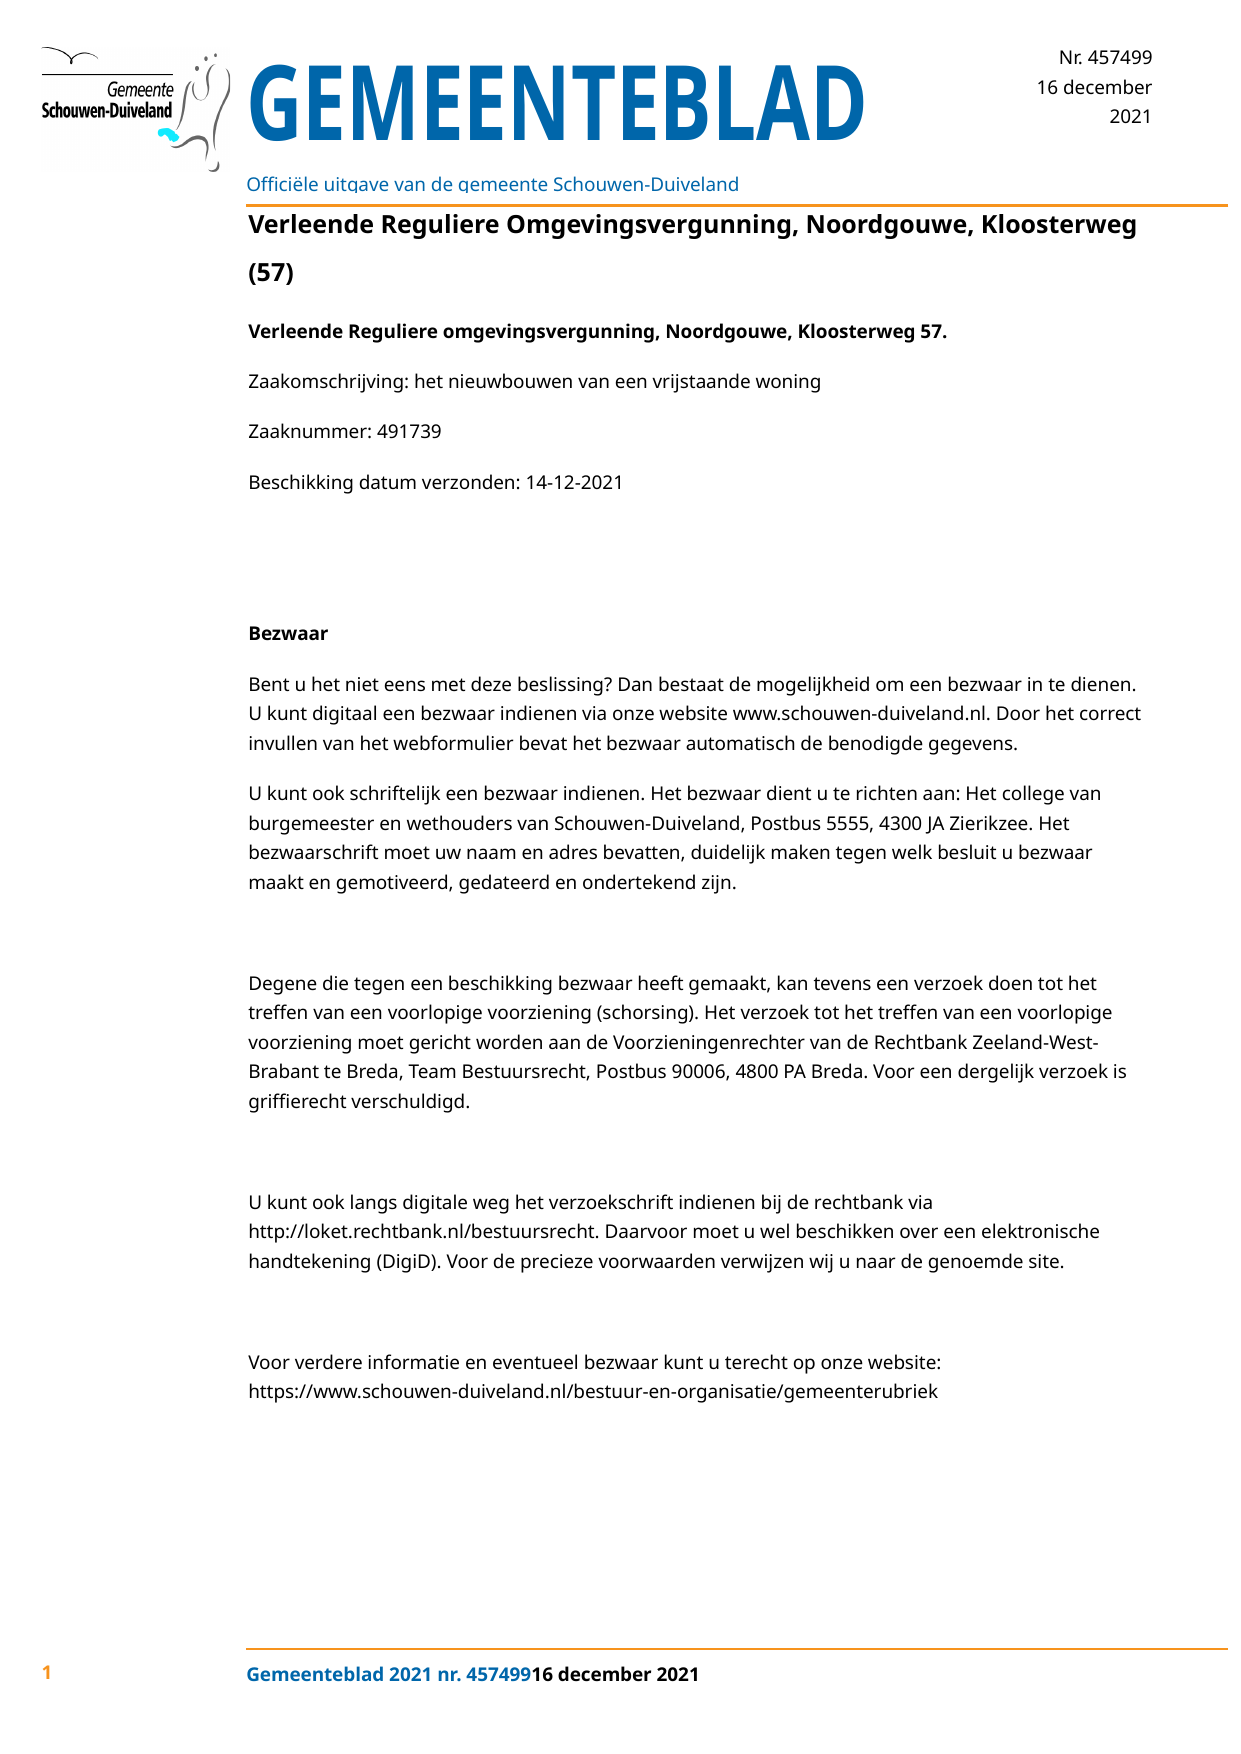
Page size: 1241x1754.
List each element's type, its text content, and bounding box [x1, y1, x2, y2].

text U kunt ook langs digitale weg het verzoekschrift indienen bij de rechtbank via http://loket.rechtbank.nl/bestuursrecht. Daarvoor moet u wel beschikken over een elektronische handtekening (DigiD). Voor de precieze voorwaarden verwijzen wij u naar de genoemde site. [248, 1189, 1152, 1274]
text Beschikking datum verzonden: 14-12-2021 [248, 469, 1152, 495]
text U kunt ook schriftelijk een bezwaar indienen. Het bezwaar dient u te richten aan: Het college van burgemeester en wethouders van Schouwen-Duiveland, Postbus 5555, 4300 JA Zierikzee. Het bezwaarschrift moet uw naam en adres bevatten, duidelijk maken tegen welk besluit u bezwaar maakt en gemotiveerd, gedateerd en ondertekend zijn. [248, 780, 1152, 895]
text Zaakomschrijving: het nieuwbouwen van een vrijstaande woning [248, 368, 1152, 394]
picture [41, 47, 231, 172]
text Verleende Reguliere Omgevingsvergunning, Noordgouwe, Kloosterweg (57) [248, 207, 1152, 288]
text Voor verdere informatie en eventueel bezwaar kunt u terecht op onze website: https://www.schouwen-duiveland.nl/bestuur-en-organisatie/gemeenterubriek [248, 1349, 1152, 1404]
text Verleende Reguliere omgevingsvergunning, Noordgouwe, Kloosterweg 57. [248, 318, 1152, 344]
text Zaaknummer: 491739 [248, 419, 1152, 444]
text Bent u het niet eens met deze beslissing? Dan bestaat de mogelijkheid om een bezwaar in te dienen. U kunt digitaal een bezwaar indienen via onze website www.schouwen-duiveland.nl. Door het correct invullen van het webformulier bevat het bezwaar automatisch de benodigde gegevens. [248, 671, 1152, 756]
text Degene die tegen een beschikking bezwaar heeft gemaakt, kan tevens een verzoek doen tot het treffen van een voorlopige voorziening (schorsing). Het verzoek tot het treffen van een voorlopige voorziening moet gericht worden aan de Voorzieningenrechter van de Rechtbank Zeeland-West-Brabant te Breda, Team Bestuursrecht, Postbus 90006, 4800 PA Breda. Voor een dergelijk verzoek is griffierecht verschuldigd. [248, 970, 1152, 1114]
text Bezwaar [248, 620, 1152, 646]
